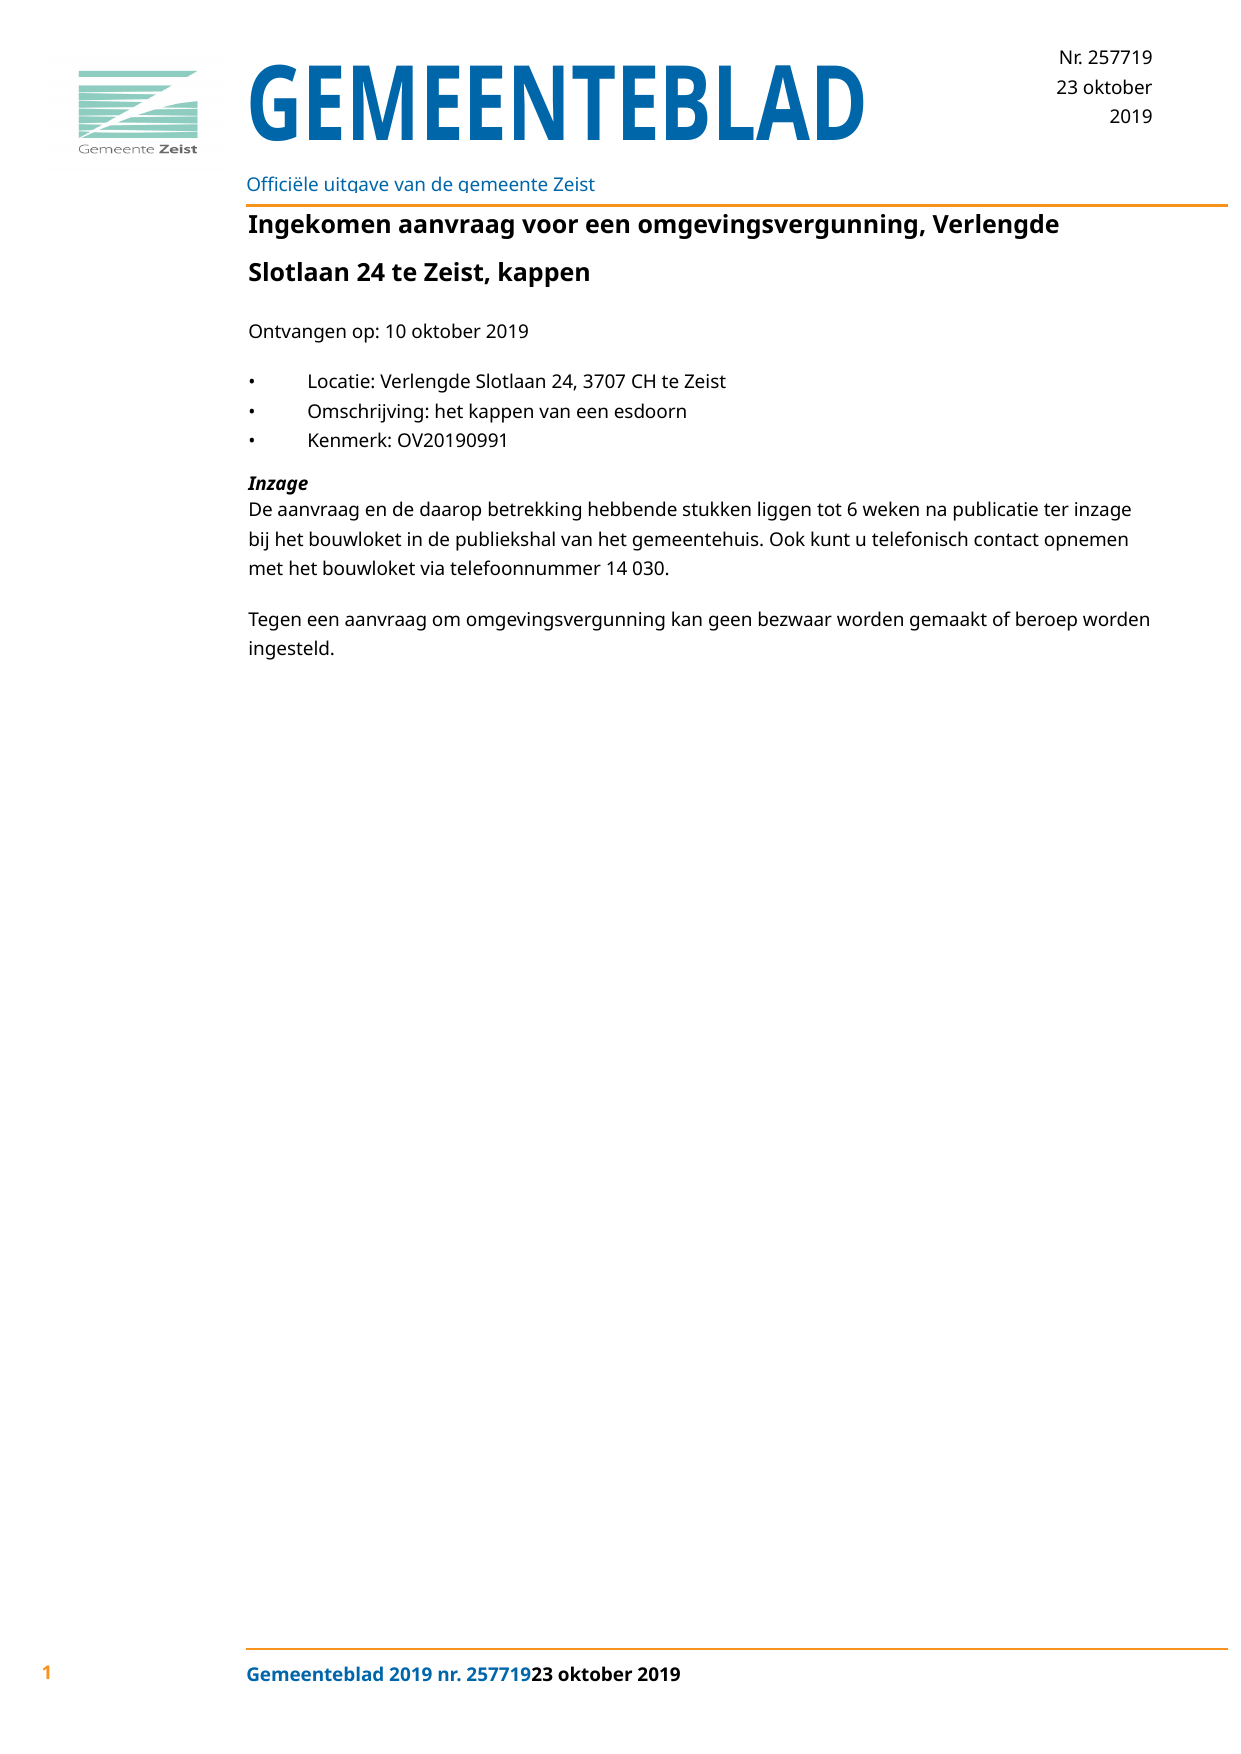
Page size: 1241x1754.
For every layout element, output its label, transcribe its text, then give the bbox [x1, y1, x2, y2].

picture [41, 47, 231, 172]
text Inzage [248, 471, 1152, 496]
text Ingekomen aanvraag voor een omgevingsvergunning, Verlengde Slotlaan 24 te Zeist, kappen [248, 207, 1152, 288]
text Ontvangen op: 10 oktober 2019 [248, 318, 1152, 344]
list Omschrijving: het kappen van een esdoorn [248, 398, 1152, 424]
list Kenmerk: OV20190991 [248, 427, 1152, 453]
text Tegen een aanvraag om omgevingsvergunning kan geen bezwaar worden gemaakt of beroep worden ingesteld. [248, 606, 1152, 661]
list Locatie: Verlengde Slotlaan 24, 3707 CH te Zeist [248, 368, 1152, 394]
text De aanvraag en de daarop betrekking hebbende stukken liggen tot 6 weken na publicatie ter inzage bij het bouwloket in de publiekshal van het gemeentehuis. Ook kunt u telefonisch contact opnemen met het bouwloket via telefoonnummer 14 030. [248, 496, 1152, 581]
